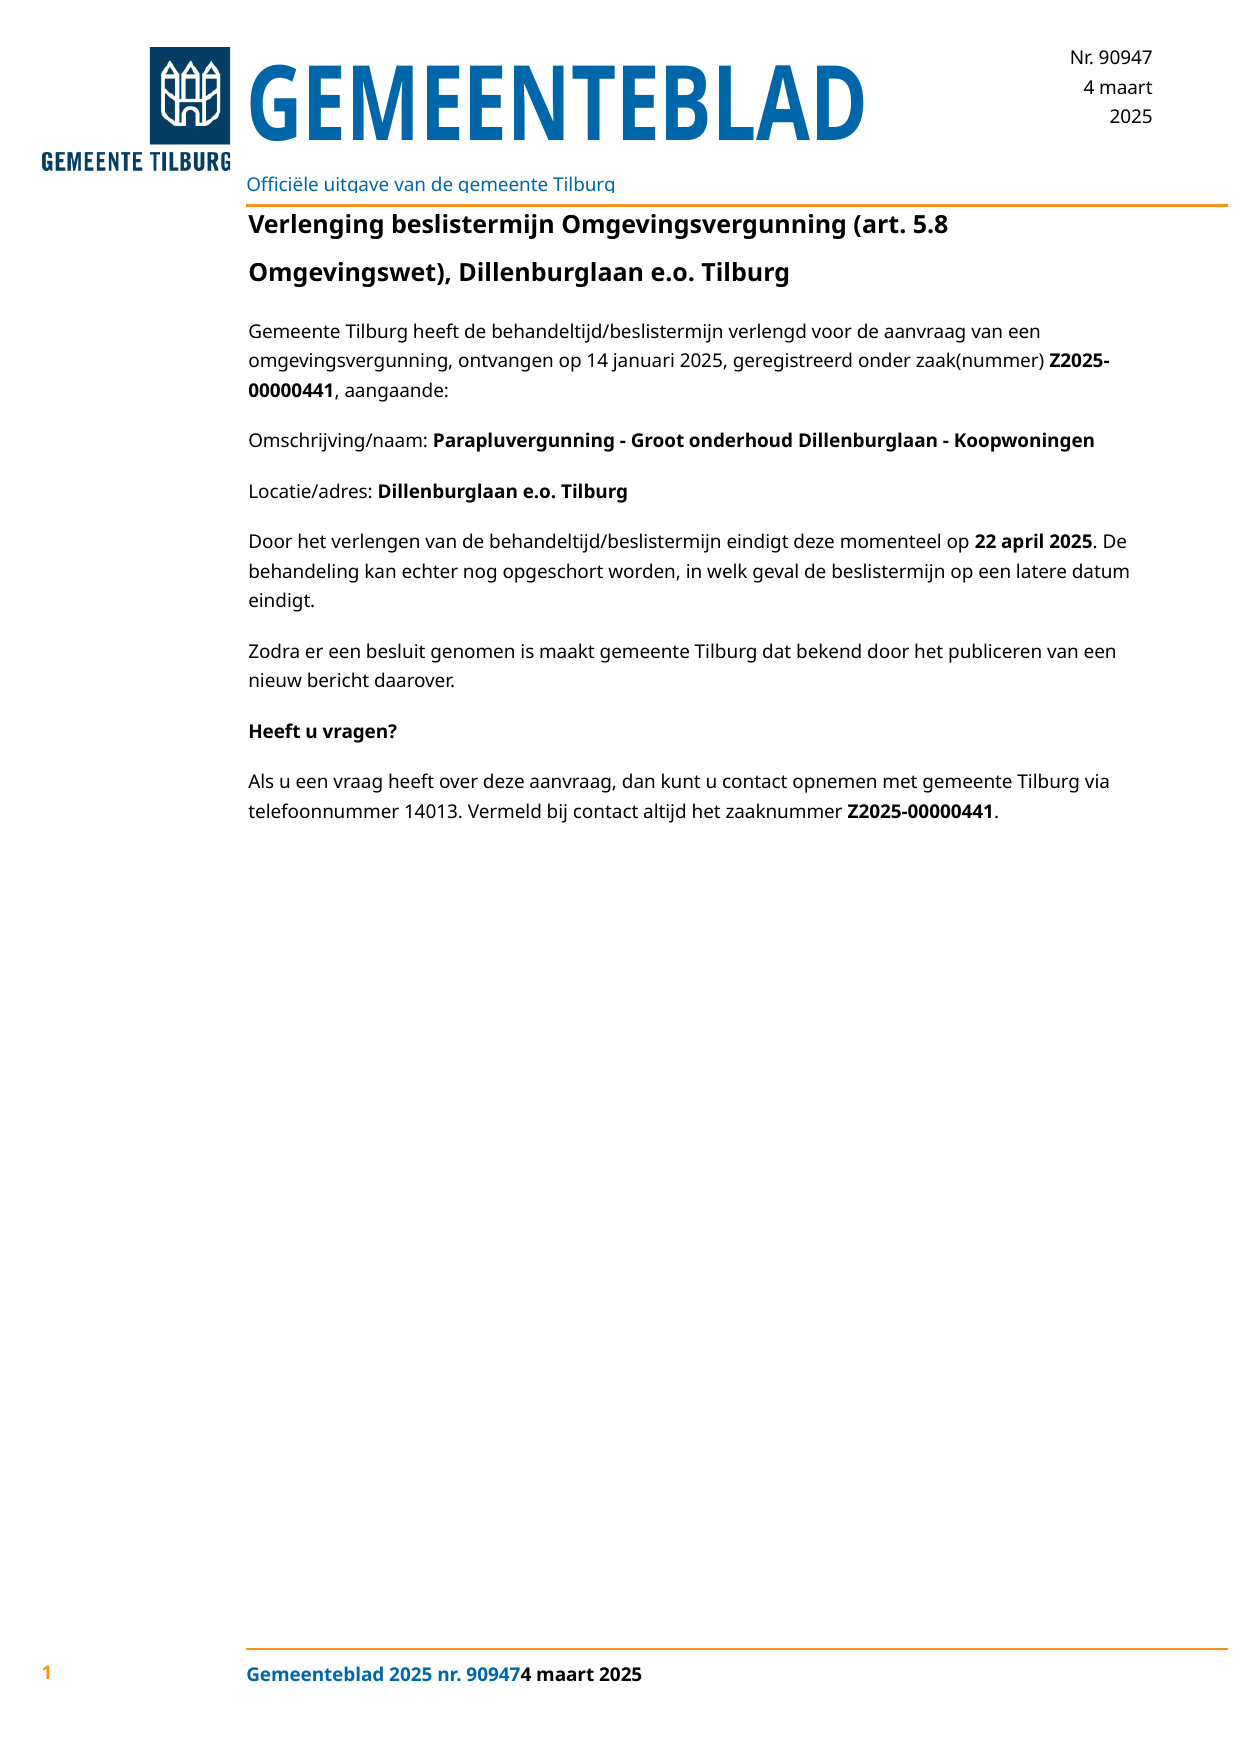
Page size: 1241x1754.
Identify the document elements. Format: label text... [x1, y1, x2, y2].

text Verlenging beslistermijn Omgevingsvergunning (art. 5.8 Omgevingswet), Dillenburglaan e.o. Tilburg [248, 207, 1152, 288]
picture [41, 47, 231, 172]
text Locatie/adres: Dillenburglaan e.o. Tilburg [248, 478, 1152, 504]
text Door het verlengen van de behandeltijd/beslistermijn eindigt deze momenteel op 22 april 2025. De behandeling kan echter nog opgeschort worden, in welk geval de beslistermijn op een latere datum eindigt. [248, 528, 1152, 613]
text Omschrijving/naam: Parapluvergunning - Groot onderhoud Dillenburglaan - Koopwoningen [248, 427, 1152, 453]
text Heeft u vragen? [248, 718, 1152, 744]
text Zodra er een besluit genomen is maakt gemeente Tilburg dat bekend door het publiceren van een nieuw bericht daarover. [248, 638, 1152, 693]
text Gemeente Tilburg heeft de behandeltijd/beslistermijn verlengd voor de aanvraag van een omgevingsvergunning, ontvangen op 14 januari 2025, geregistreerd onder zaak(nummer) Z2025-00000441, aangaande: [248, 318, 1152, 403]
text Als u een vraag heeft over deze aanvraag, dan kunt u contact opnemen met gemeente Tilburg via telefoonnummer 14013. Vermeld bij contact altijd het zaaknummer Z2025-00000441. [248, 768, 1152, 824]
